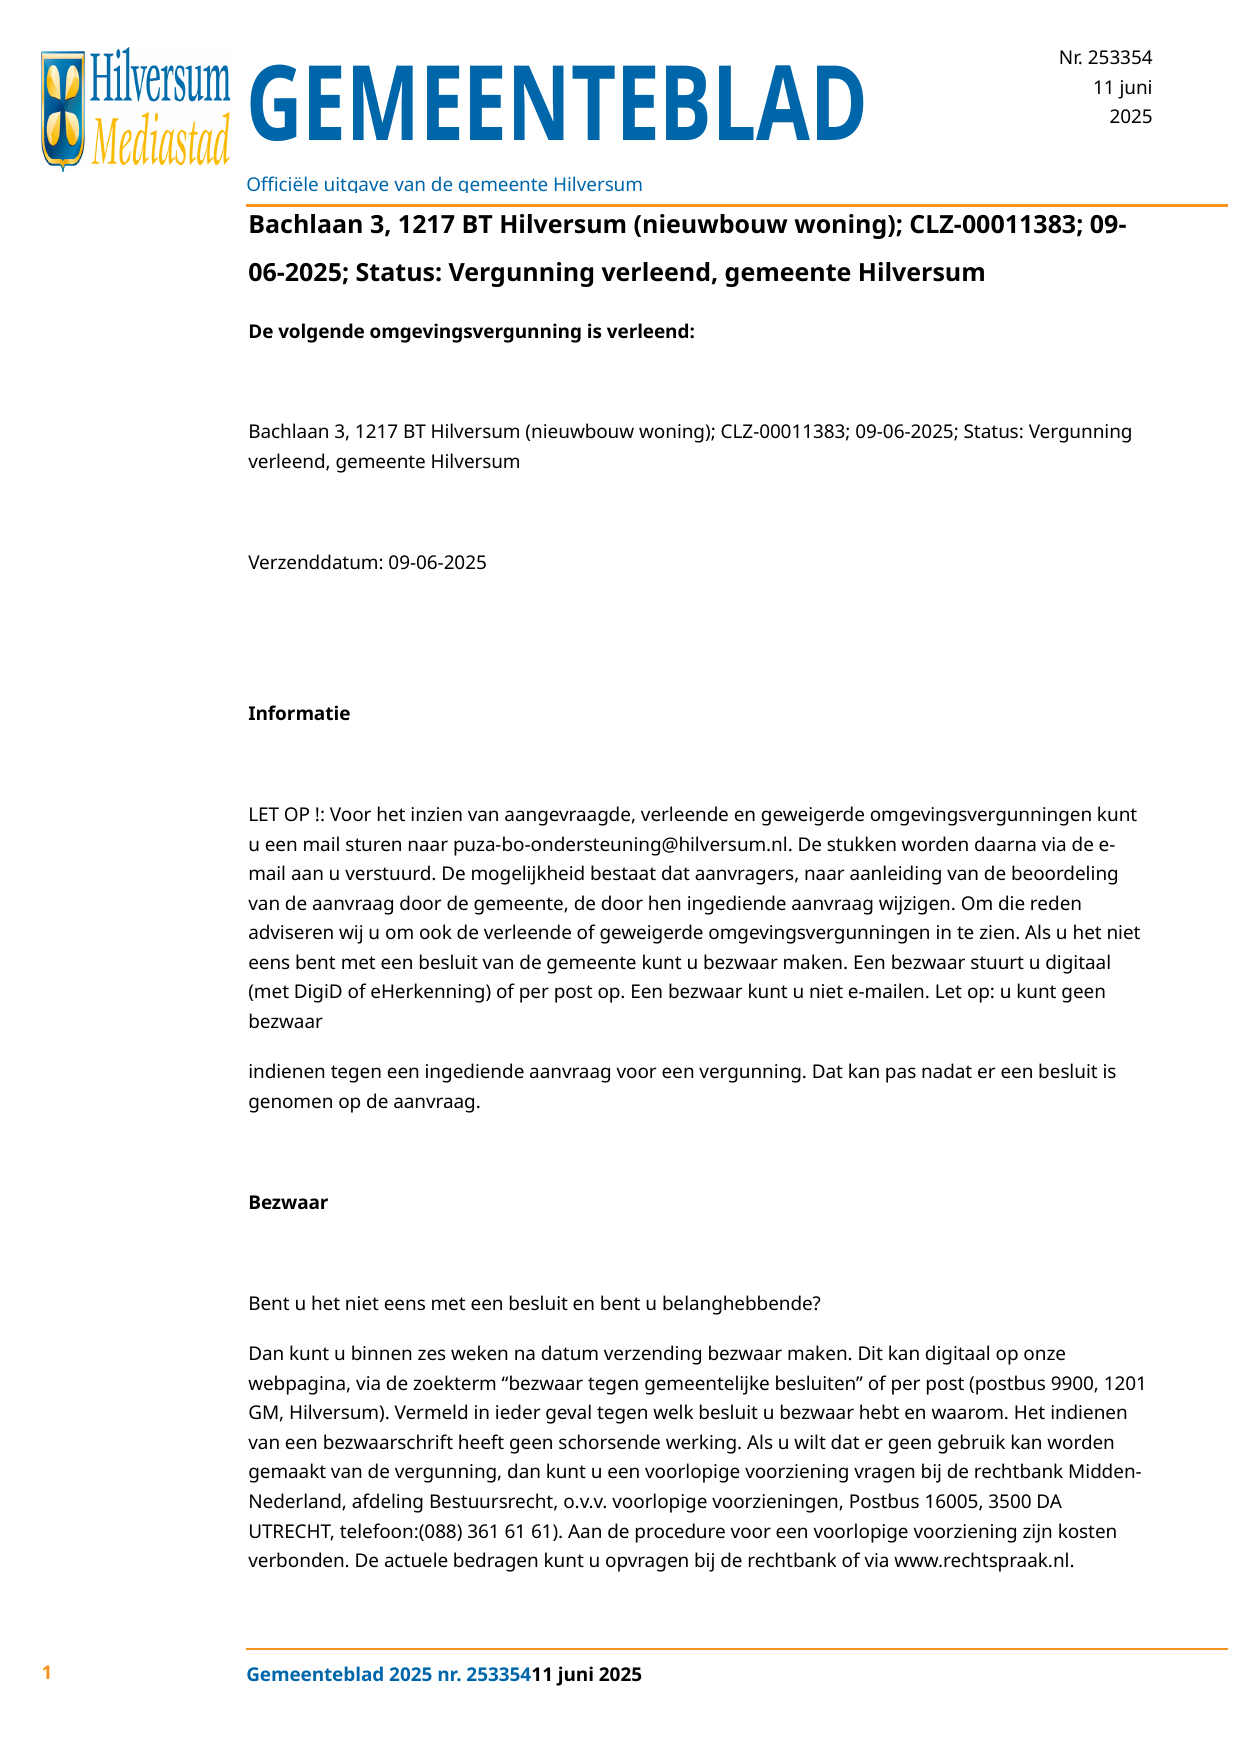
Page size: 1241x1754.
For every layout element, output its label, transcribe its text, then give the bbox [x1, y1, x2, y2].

text Bachlaan 3, 1217 BT Hilversum (nieuwbouw woning); CLZ-00011383; 09-06-2025; Status: Vergunning verleend, gemeente Hilversum [248, 207, 1152, 288]
picture [41, 47, 231, 172]
text De volgende omgevingsvergunning is verleend: [248, 318, 1152, 344]
text Verzenddatum: 09-06-2025 [248, 549, 1152, 575]
text Informatie [248, 700, 1152, 726]
text Bezwaar [248, 1189, 1152, 1215]
text Bent u het niet eens met een besluit en bent u belanghebbende? [248, 1290, 1152, 1316]
text indienen tegen een ingediende aanvraag voor een vergunning. Dat kan pas nadat er een besluit is genomen op de aanvraag. [248, 1059, 1152, 1114]
text Bachlaan 3, 1217 BT Hilversum (nieuwbouw woning); CLZ-00011383; 09-06-2025; Status: Vergunning verleend, gemeente Hilversum [248, 419, 1152, 474]
text LET OP !: Voor het inzien van aangevraagde, verleende en geweigerde omgevingsvergunningen kunt u een mail sturen naar puza-bo-ondersteuning@hilversum.nl. De stukken worden daarna via de e-mail aan u verstuurd. De mogelijkheid bestaat dat aanvragers, naar aanleiding van de beoordeling van de aanvraag door de gemeente, de door hen ingediende aanvraag wijzigen. Om die reden adviseren wij u om ook de verleende of geweigerde omgevingsvergunningen in te zien. Als u het niet eens bent met een besluit van de gemeente kunt u bezwaar maken. Een bezwaar stuurt u digitaal (met DigiD of eHerkenning) of per post op. Een bezwaar kunt u niet e-mailen. Let op: u kunt geen bezwaar [248, 801, 1152, 1034]
text Dan kunt u binnen zes weken na datum verzending bezwaar maken. Dit kan digitaal op onze webpagina, via de zoekterm “bezwaar tegen gemeentelijke besluiten” of per post (postbus 9900, 1201 GM, Hilversum). Vermeld in ieder geval tegen welk besluit u bezwaar hebt en waarom. Het indienen van een bezwaarschrift heeft geen schorsende werking. Als u wilt dat er geen gebruik kan worden gemaakt van de vergunning, dan kunt u een voorlopige voorziening vragen bij de rechtbank Midden-Nederland, afdeling Bestuursrecht, o.v.v. voorlopige voorzieningen, Postbus 16005, 3500 DA UTRECHT, telefoon:(088) 361 61 61). Aan de procedure voor een voorlopige voorziening zijn kosten verbonden. De actuele bedragen kunt u opvragen bij de rechtbank of via www.rechtspraak.nl. [248, 1340, 1152, 1573]
